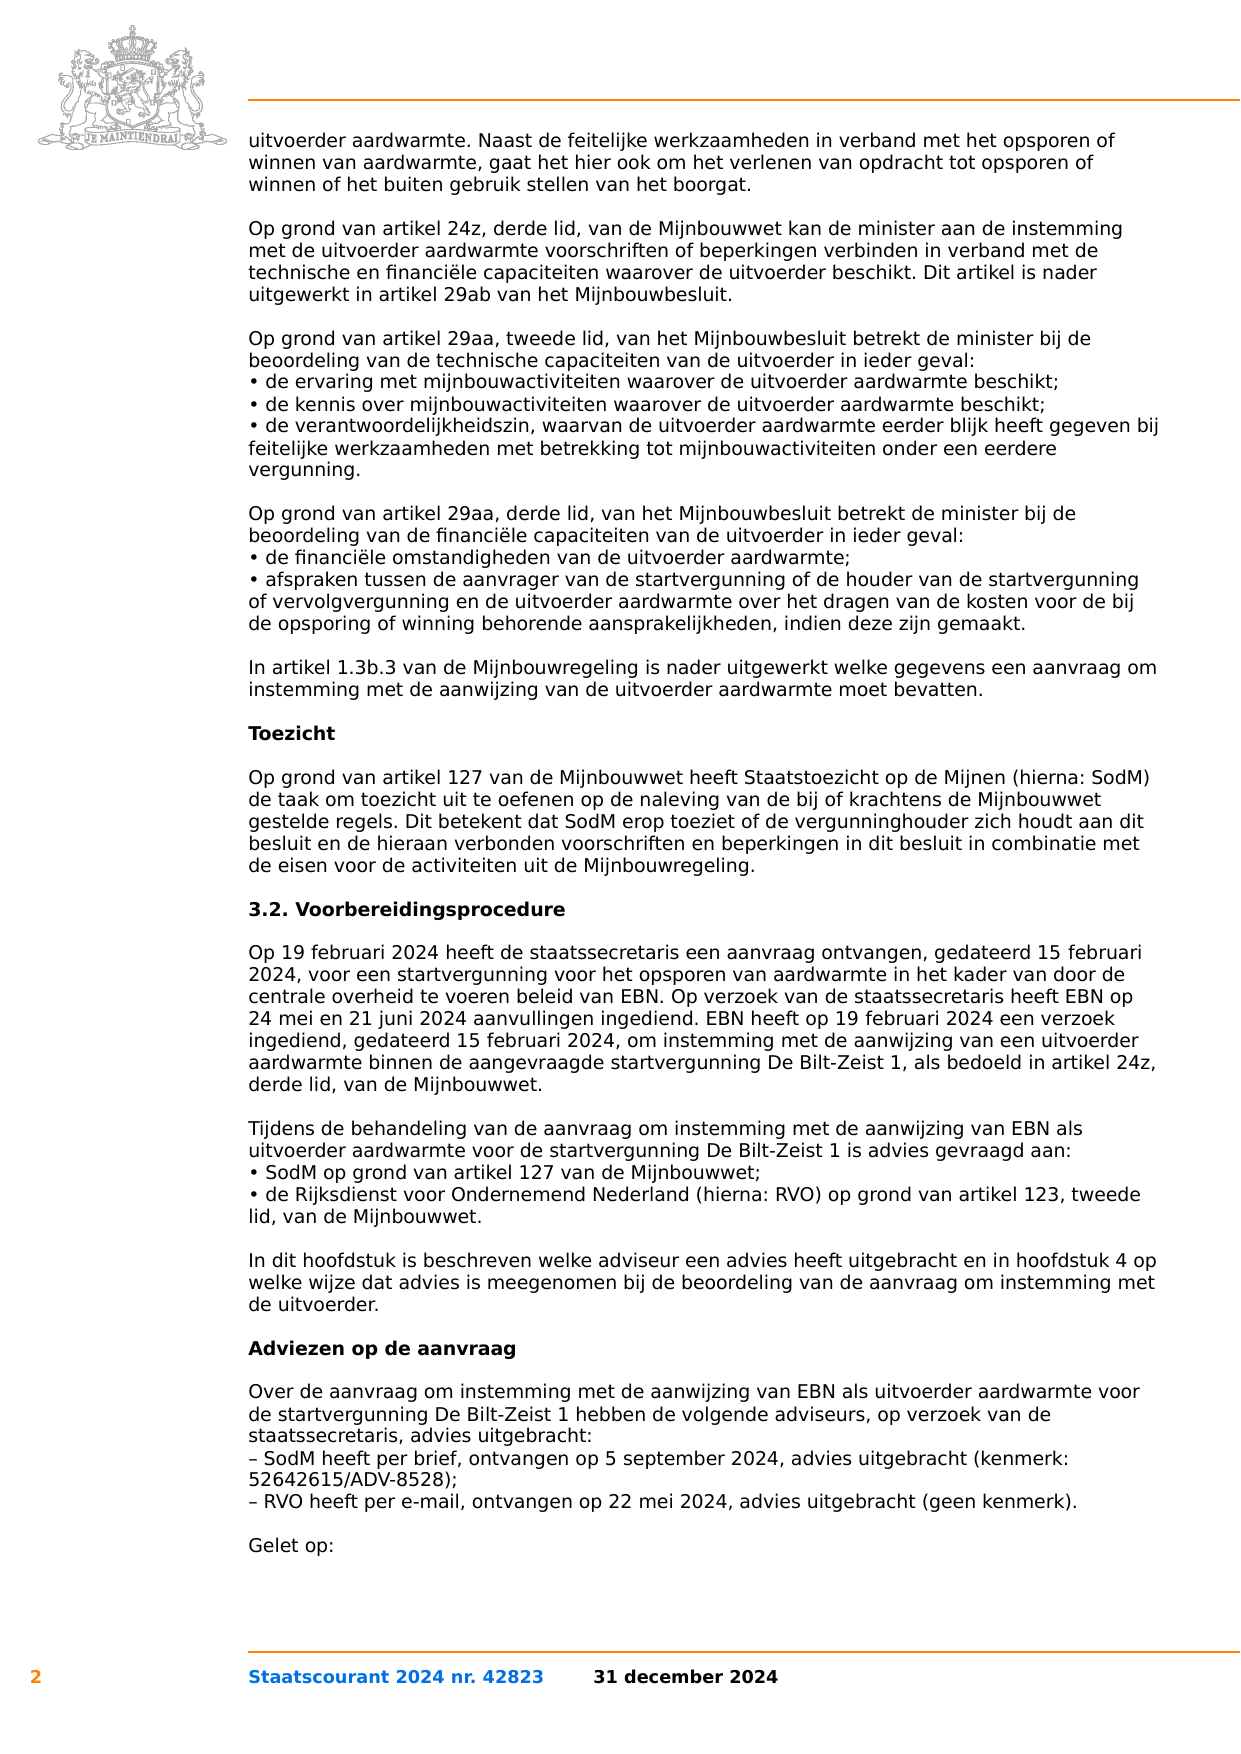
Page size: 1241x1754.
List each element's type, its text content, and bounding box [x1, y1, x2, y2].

text In dit hoofdstuk is beschreven welke adviseur een advies heeft uitgebracht en in hoofdstuk 4 op welke wijze dat advies is meegenomen bij de beoordeling van de aanvraag om instemming met de uitvoerder. [248, 1250, 1163, 1316]
text In artikel 1.3b.3 van de Mijnbouwregeling is nader uitgewerkt welke gegevens een aanvraag om instemming met de aanwijzing van de uitvoerder aardwarmte moet bevatten. [248, 657, 1163, 701]
text Op grond van artikel 29aa, derde lid, van het Mijnbouwbesluit betrekt de minister bij de beoordeling van de financiële capaciteiten van de uitvoerder in ieder geval: [248, 503, 1163, 547]
text • de financiële omstandigheden van de uitvoerder aardwarmte; [248, 547, 1163, 569]
subtitle 3.2. Voorbereidingsprocedure [248, 898, 1163, 920]
text • de verantwoordelijkheidszin, waarvan de uitvoerder aardwarmte eerder blijk heeft gegeven bij feitelijke werkzaamheden met betrekking tot mijnbouwactiviteiten onder een eerdere vergunning. [248, 415, 1163, 481]
subtitle Toezicht [248, 723, 1163, 745]
text Gelet op: [248, 1535, 1163, 1557]
picture [38, 25, 227, 150]
text • SodM op grond van artikel 127 van de Mijnbouwwet; [248, 1162, 1163, 1184]
text – SodM heeft per brief, ontvangen op 5 september 2024, advies uitgebracht (kenmerk: 52642615/ADV-8528); [248, 1447, 1163, 1491]
text • de kennis over mijnbouwactiviteiten waarover de uitvoerder aardwarmte beschikt; [248, 393, 1163, 415]
text Tijdens de behandeling van de aanvraag om instemming met de aanwijzing van EBN als uitvoerder aardwarmte voor de startvergunning De Bilt-Zeist 1 is advies gevraagd aan: [248, 1118, 1163, 1162]
subtitle Adviezen op de aanvraag [248, 1338, 1163, 1359]
text • de ervaring met mijnbouwactiviteiten waarover de uitvoerder aardwarmte beschikt; [248, 371, 1163, 393]
text – RVO heeft per e-mail, ontvangen op 22 mei 2024, advies uitgebracht (geen kenmerk). [248, 1491, 1163, 1513]
text Op grond van artikel 29aa, tweede lid, van het Mijnbouwbesluit betrekt de minister bij de beoordeling van de technische capaciteiten van de uitvoerder in ieder geval: [248, 327, 1163, 371]
text • de Rijksdienst voor Ondernemend Nederland (hierna: RVO) op grond van artikel 123, tweede lid, van de Mijnbouwwet. [248, 1184, 1163, 1228]
text uitvoerder aardwarmte. Naast de feitelijke werkzaamheden in verband met het opsporen of winnen van aardwarmte, gaat het hier ook om het verlenen van opdracht tot opsporen of winnen of het buiten gebruik stellen van het boorgat. [248, 130, 1163, 196]
text Op grond van artikel 127 van de Mijnbouwwet heeft Staatstoezicht op de Mijnen (hierna: SodM) de taak om toezicht uit te oefenen op de naleving van de bij of krachtens de Mijnbouwwet gestelde regels. Dit betekent dat SodM erop toeziet of de vergunninghouder zich houdt aan dit besluit en de hieraan verbonden voorschriften en beperkingen in dit besluit in combinatie met de eisen voor de activiteiten uit de Mijnbouwregeling. [248, 767, 1163, 877]
text Over de aanvraag om instemming met de aanwijzing van EBN als uitvoerder aardwarmte voor de startvergunning De Bilt-Zeist 1 hebben de volgende adviseurs, op verzoek van de staatssecretaris, advies uitgebracht: [248, 1381, 1163, 1447]
text • afspraken tussen de aanvrager van de startvergunning of de houder van de startvergunning of vervolgvergunning en de uitvoerder aardwarmte over het dragen van de kosten voor de bij de opsporing of winning behorende aansprakelijkheden, indien deze zijn gemaakt. [248, 569, 1163, 635]
text Op 19 februari 2024 heeft de staatssecretaris een aanvraag ontvangen, gedateerd 15 februari 2024, voor een startvergunning voor het opsporen van aardwarmte in het kader van door de centrale overheid te voeren beleid van EBN. Op verzoek van de staatssecretaris heeft EBN op 24 mei en 21 juni 2024 aanvullingen ingediend. EBN heeft op 19 februari 2024 een verzoek ingediend, gedateerd 15 februari 2024, om instemming met de aanwijzing van een uitvoerder aardwarmte binnen de aangevraagde startvergunning De Bilt-Zeist 1, als bedoeld in artikel 24z, derde lid, van de Mijnbouwwet. [248, 942, 1163, 1096]
text Op grond van artikel 24z, derde lid, van de Mijnbouwwet kan de minister aan de instemming met de uitvoerder aardwarmte voorschriften of beperkingen verbinden in verband met de technische en financiële capaciteiten waarover de uitvoerder beschikt. Dit artikel is nader uitgewerkt in artikel 29ab van het Mijnbouwbesluit. [248, 218, 1163, 306]
